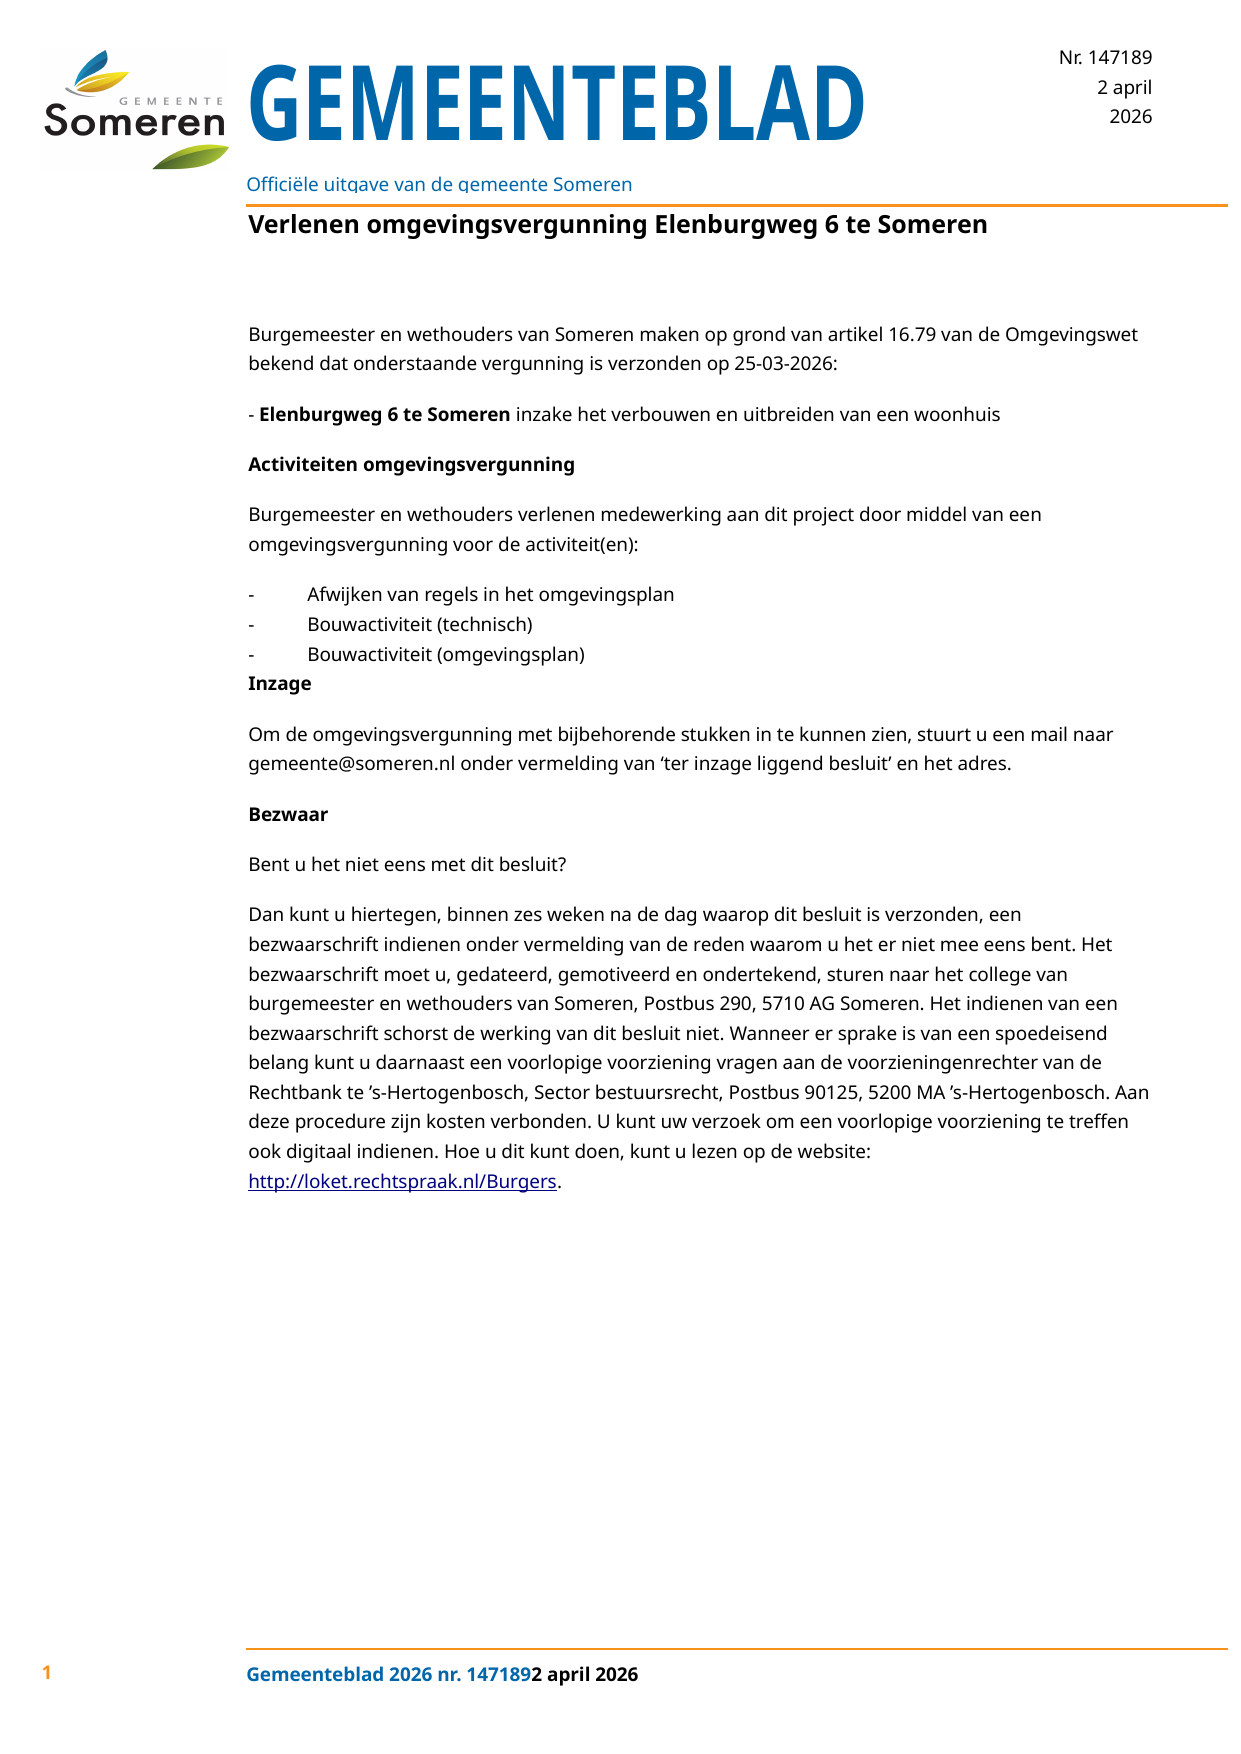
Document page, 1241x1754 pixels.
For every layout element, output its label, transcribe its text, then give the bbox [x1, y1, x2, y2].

text Verlenen omgevingsvergunning Elenburgweg 6 te Someren [248, 207, 1152, 241]
text - Elenburgweg 6 te Someren inzake het verbouwen en uitbreiden van een woonhuis [248, 401, 1152, 426]
list Bouwactiviteit (technisch) [248, 611, 1152, 637]
list Bouwactiviteit (omgevingsplan) [248, 641, 1152, 666]
picture [41, 47, 231, 172]
text Burgemeester en wethouders verlenen medewerking aan dit project door middel van een omgevingsvergunning voor de activiteit(en): [248, 502, 1152, 557]
text Om de omgevingsvergunning met bijbehorende stukken in te kunnen zien, stuurt u een mail naar gemeente@someren.nl onder vermelding van ‘ter inzage liggend besluit’ en het adres. [248, 721, 1152, 776]
text Dan kunt u hiertegen, binnen zes weken na de dag waarop dit besluit is verzonden, een bezwaarschrift indienen onder vermelding van de reden waarom u het er niet mee eens bent. Het bezwaarschrift moet u, gedateerd, gemotiveerd en ondertekend, sturen naar het college van burgemeester en wethouders van Someren, Postbus 290, 5710 AG Someren. Het indienen van een bezwaarschrift schorst de werking van dit besluit niet. Wanneer er sprake is van een spoedeisend belang kunt u daarnaast een voorlopige voorziening vragen aan de voorzieningenrechter van de Rechtbank te ’s-Hertogenbosch, Sector bestuursrecht, Postbus 90125, 5200 MA ’s-Hertogenbosch. Aan deze procedure zijn kosten verbonden. U kunt uw verzoek om een voorlopige voorziening te treffen ook digitaal indienen. Hoe u dit kunt doen, kunt u lezen op de website: http://loket.rechtspraak.nl/Burgers. [248, 902, 1152, 1193]
text Bent u het niet eens met dit besluit? [248, 851, 1152, 877]
list Afwijken van regels in het omgevingsplan [248, 582, 1152, 607]
text Inzage [248, 670, 1152, 696]
text Burgemeester en wethouders van Someren maken op grond van artikel 16.79 van de Omgevingswet bekend dat onderstaande vergunning is verzonden op 25-03-2026: [248, 321, 1152, 376]
text Bezwaar [248, 801, 1152, 826]
text Activiteiten omgevingsvergunning [248, 451, 1152, 477]
